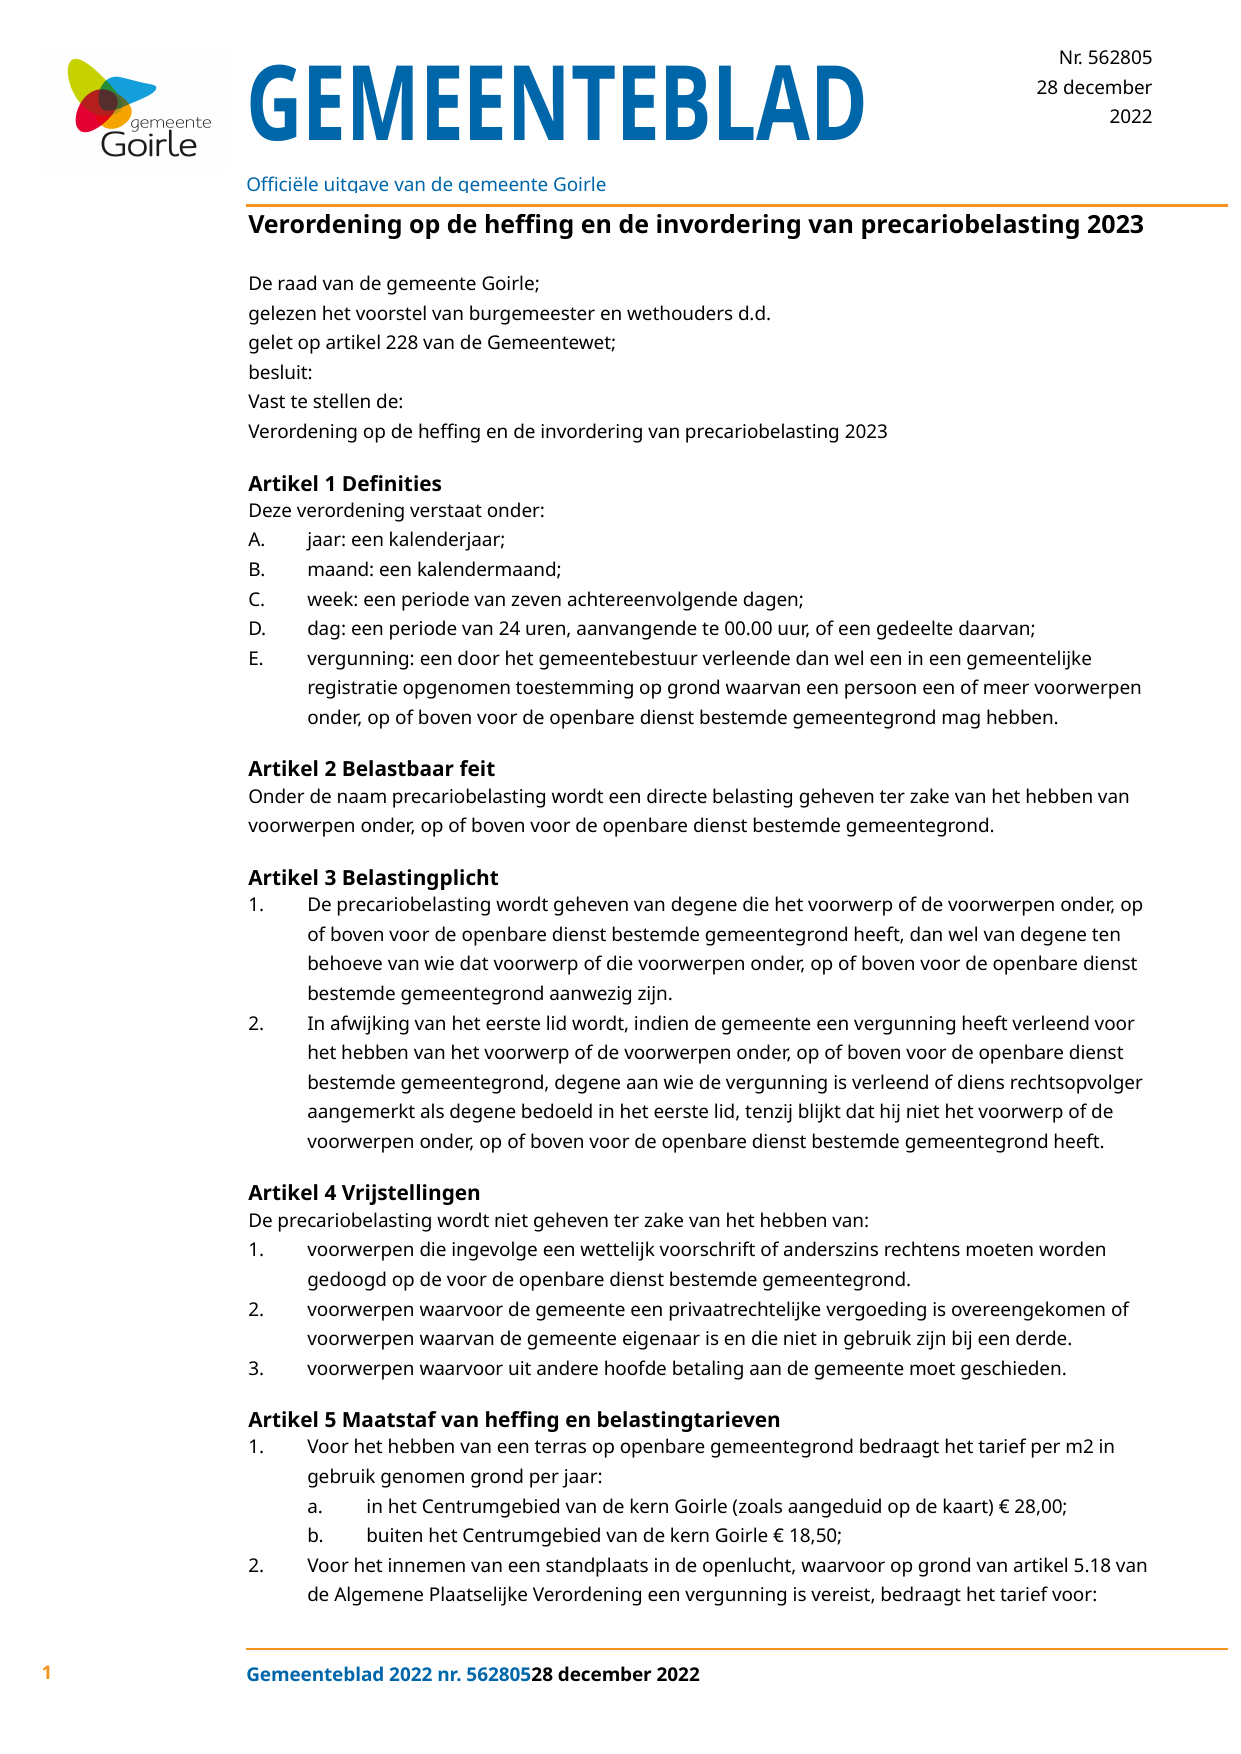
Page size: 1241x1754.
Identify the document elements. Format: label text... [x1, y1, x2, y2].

list De precariobelasting wordt geheven van degene die het voorwerp of de voorwerpen onder, op of boven voor de openbare dienst bestemde gemeentegrond heeft, dan wel van degene ten behoeve van wie dat voorwerp of die voorwerpen onder, op of boven voor de openbare dienst bestemde gemeentegrond aanwezig zijn. [248, 891, 1152, 1006]
text Vast te stellen de: [248, 389, 1152, 414]
list In afwijking van het eerste lid wordt, indien de gemeente een vergunning heeft verleend voor het hebben van het voorwerp of de voorwerpen onder, op of boven voor de openbare dienst bestemde gemeentegrond, degene aan wie de vergunning is verleend of diens rechtsopvolger aangemerkt als degene bedoeld in het eerste lid, tenzij blijkt dat hij niet het voorwerp of de voorwerpen onder, op of boven voor de openbare dienst bestemde gemeentegrond heeft. [248, 1010, 1152, 1154]
text Verordening op de heffing en de invordering van precariobelasting 2023 [248, 207, 1152, 241]
text gelet op artikel 228 van de Gemeentewet; [248, 329, 1152, 355]
list jaar: een kalenderjaar; [248, 527, 1152, 552]
list maand: een kalendermaand; [248, 556, 1152, 582]
list voorwerpen die ingevolge een wettelijk voorschrift of anderszins rechtens moeten worden gedoogd op de voor de openbare dienst bestemde gemeentegrond. [248, 1237, 1152, 1292]
text Artikel 5 Maatstaf van heffing en belastingtarieven [248, 1405, 1152, 1434]
list Voor het innemen van een standplaats in de openlucht, waarvoor op grond van artikel 5.18 van de Algemene Plaatselijke Verordening een vergunning is vereist, bedraagt het tarief voor: [248, 1552, 1152, 1607]
list voorwerpen waarvoor uit andere hoofde betaling aan de gemeente moet geschieden. [248, 1355, 1152, 1381]
picture [41, 47, 231, 172]
text Artikel 1 Definities [248, 469, 1152, 497]
text Artikel 2 Belastbaar feit [248, 754, 1152, 783]
text Verordening op de heffing en de invordering van precariobelasting 2023 [248, 418, 1152, 444]
list dag: een periode van 24 uren, aanvangende te 00.00 uur, of een gedeelte daarvan; [248, 615, 1152, 641]
text De raad van de gemeente Goirle; [248, 270, 1152, 296]
list Voor het hebben van een terras op openbare gemeentegrond bedraagt het tarief per m2 in gebruik genomen grond per jaar: [248, 1434, 1152, 1489]
list vergunning: een door het gemeentebestuur verleende dan wel een in een gemeentelijke registratie opgenomen toestemming op grond waarvan een persoon een of meer voorwerpen onder, op of boven voor de openbare dienst bestemde gemeentegrond mag hebben. [248, 645, 1152, 730]
list in het Centrumgebied van de kern Goirle (zoals aangeduid op de kaart) € 28,00; [307, 1493, 1152, 1519]
text De precariobelasting wordt niet geheven ter zake van het hebben van: [248, 1207, 1152, 1233]
text Onder de naam precariobelasting wordt een directe belasting geheven ter zake van het hebben van voorwerpen onder, op of boven voor de openbare dienst bestemde gemeentegrond. [248, 783, 1152, 838]
text Artikel 4 Vrijstellingen [248, 1178, 1152, 1207]
list buiten het Centrumgebied van de kern Goirle € 18,50; [307, 1522, 1152, 1548]
text gelezen het voorstel van burgemeester en wethouders d.d. [248, 300, 1152, 326]
list voorwerpen waarvoor de gemeente een privaatrechtelijke vergoeding is overeengekomen of voorwerpen waarvan de gemeente eigenaar is en die niet in gebruik zijn bij een derde. [248, 1296, 1152, 1351]
text besluit: [248, 359, 1152, 385]
text Artikel 3 Belastingplicht [248, 863, 1152, 891]
list week: een periode van zeven achtereenvolgende dagen; [248, 586, 1152, 612]
text Deze verordening verstaat onder: [248, 497, 1152, 523]
